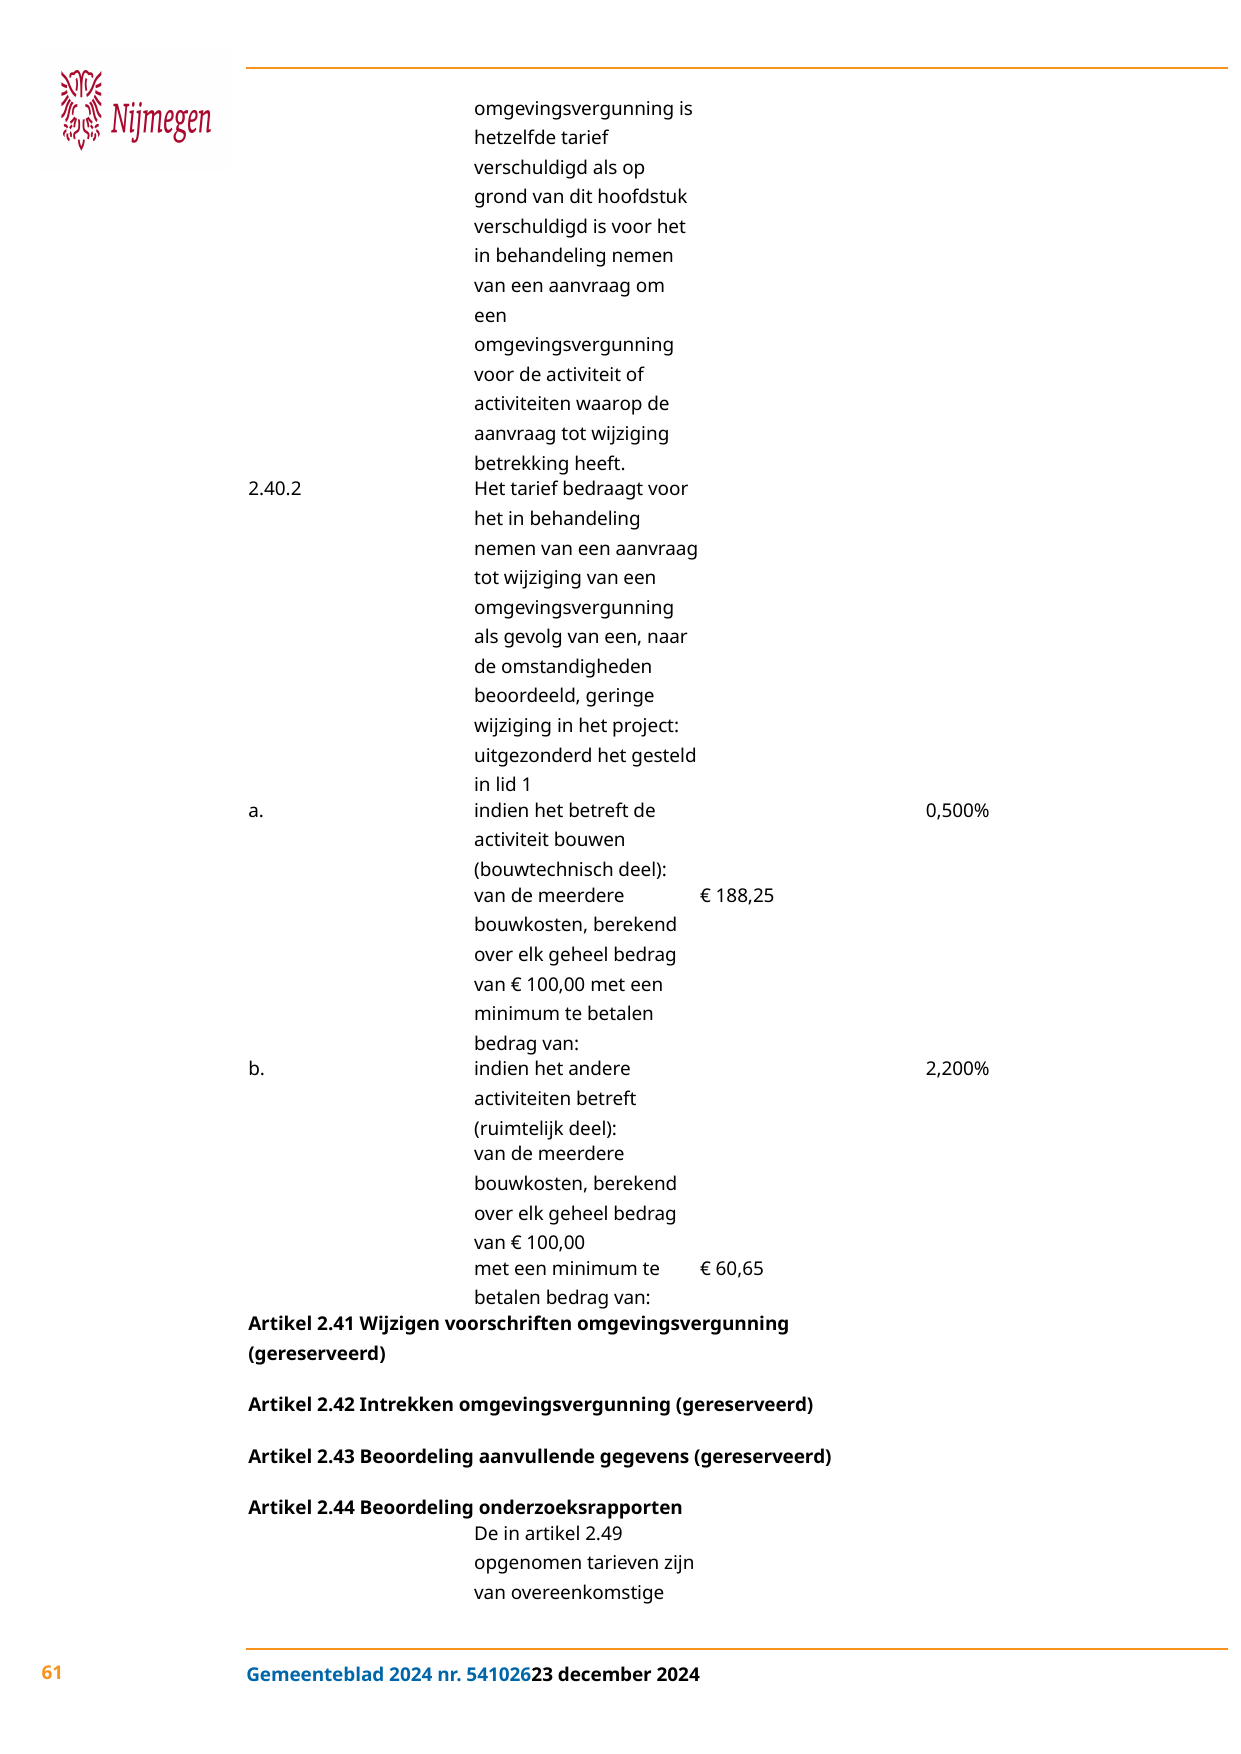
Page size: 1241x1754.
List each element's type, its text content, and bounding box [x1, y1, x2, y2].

table_cell [248, 1417, 474, 1443]
table_cell Artikel 2.43 Beoordeling aanvullende gegevens (gereserveerd) [248, 1443, 926, 1468]
table_cell [926, 1255, 1152, 1310]
table_cell [700, 1417, 926, 1443]
table_cell [474, 1469, 700, 1494]
table_cell [926, 882, 1152, 1056]
table_cell Artikel 2.42 Intrekken omgevingsvergunning (gereserveerd) [248, 1391, 926, 1417]
table_cell [248, 882, 474, 1056]
table_cell [926, 1494, 1152, 1520]
table_cell [926, 1310, 1152, 1366]
table_cell [926, 1469, 1152, 1494]
table_cell b. [248, 1056, 474, 1141]
table_cell [700, 95, 926, 476]
table_cell van de meerdere bouwkosten, berekend over elk geheel bedrag van € 100,00 [474, 1141, 700, 1255]
table_cell € 188,25 [700, 882, 926, 1056]
table_cell indien het andere activiteiten betreft (ruimtelijk deel): [474, 1056, 700, 1141]
table_cell met een minimum te betalen bedrag van: [474, 1255, 700, 1310]
table_cell Artikel 2.41 Wijzigen voorschriften omgevingsvergunning (gereserveerd) [248, 1310, 926, 1366]
table_cell [248, 1255, 474, 1310]
table_cell € 60,65 [700, 1255, 926, 1310]
table_cell [700, 1520, 926, 1605]
table_cell [700, 1056, 926, 1141]
table_cell [926, 1417, 1152, 1443]
table_cell [474, 1417, 700, 1443]
table_cell De in artikel 2.49 opgenomen tarieven zijn van overeenkomstige [474, 1520, 700, 1605]
table_cell Het tarief bedraagt voor het in behandeling nemen van een aanvraag tot wijziging van een omgevingsvergunning als gevolg van een, naar de omstandigheden beoordeeld, geringe wijziging in het project: uitgezonderd het gesteld in lid 1 [474, 476, 700, 797]
table_cell Artikel 2.44 Beoordeling onderzoeksrapporten [248, 1494, 926, 1520]
table_cell 0,500% [926, 797, 1152, 882]
table_cell 2.40.2 [248, 476, 474, 797]
table_cell [926, 476, 1152, 797]
table_cell [700, 797, 926, 882]
table_cell 2,200% [926, 1056, 1152, 1141]
table_cell [700, 1366, 926, 1391]
table_cell [926, 1366, 1152, 1391]
table_cell [700, 476, 926, 797]
table_cell [248, 1469, 474, 1494]
table_cell [700, 1469, 926, 1494]
table_cell [700, 1141, 926, 1255]
table_cell [926, 1443, 1152, 1468]
table_cell [248, 1366, 474, 1391]
table_cell [926, 1520, 1152, 1605]
table_cell [248, 1520, 474, 1605]
table_cell [926, 1391, 1152, 1417]
table_cell omgevingsvergunning is hetzelfde tarief verschuldigd als op grond van dit hoofdstuk verschuldigd is voor het in behandeling nemen van een aanvraag om een omgevingsvergunning voor de activiteit of activiteiten waarop de aanvraag tot wijziging betrekking heeft. [474, 95, 700, 476]
table_cell van de meerdere bouwkosten, berekend over elk geheel bedrag van € 100,00 met een minimum te betalen bedrag van: [474, 882, 700, 1056]
table_cell [248, 1141, 474, 1255]
picture [41, 47, 231, 172]
table_cell [926, 95, 1152, 476]
table_cell a. [248, 797, 474, 882]
table_cell [474, 1366, 700, 1391]
table_cell indien het betreft de activiteit bouwen (bouwtechnisch deel): [474, 797, 700, 882]
table_cell [926, 1141, 1152, 1255]
table_cell [248, 95, 474, 476]
